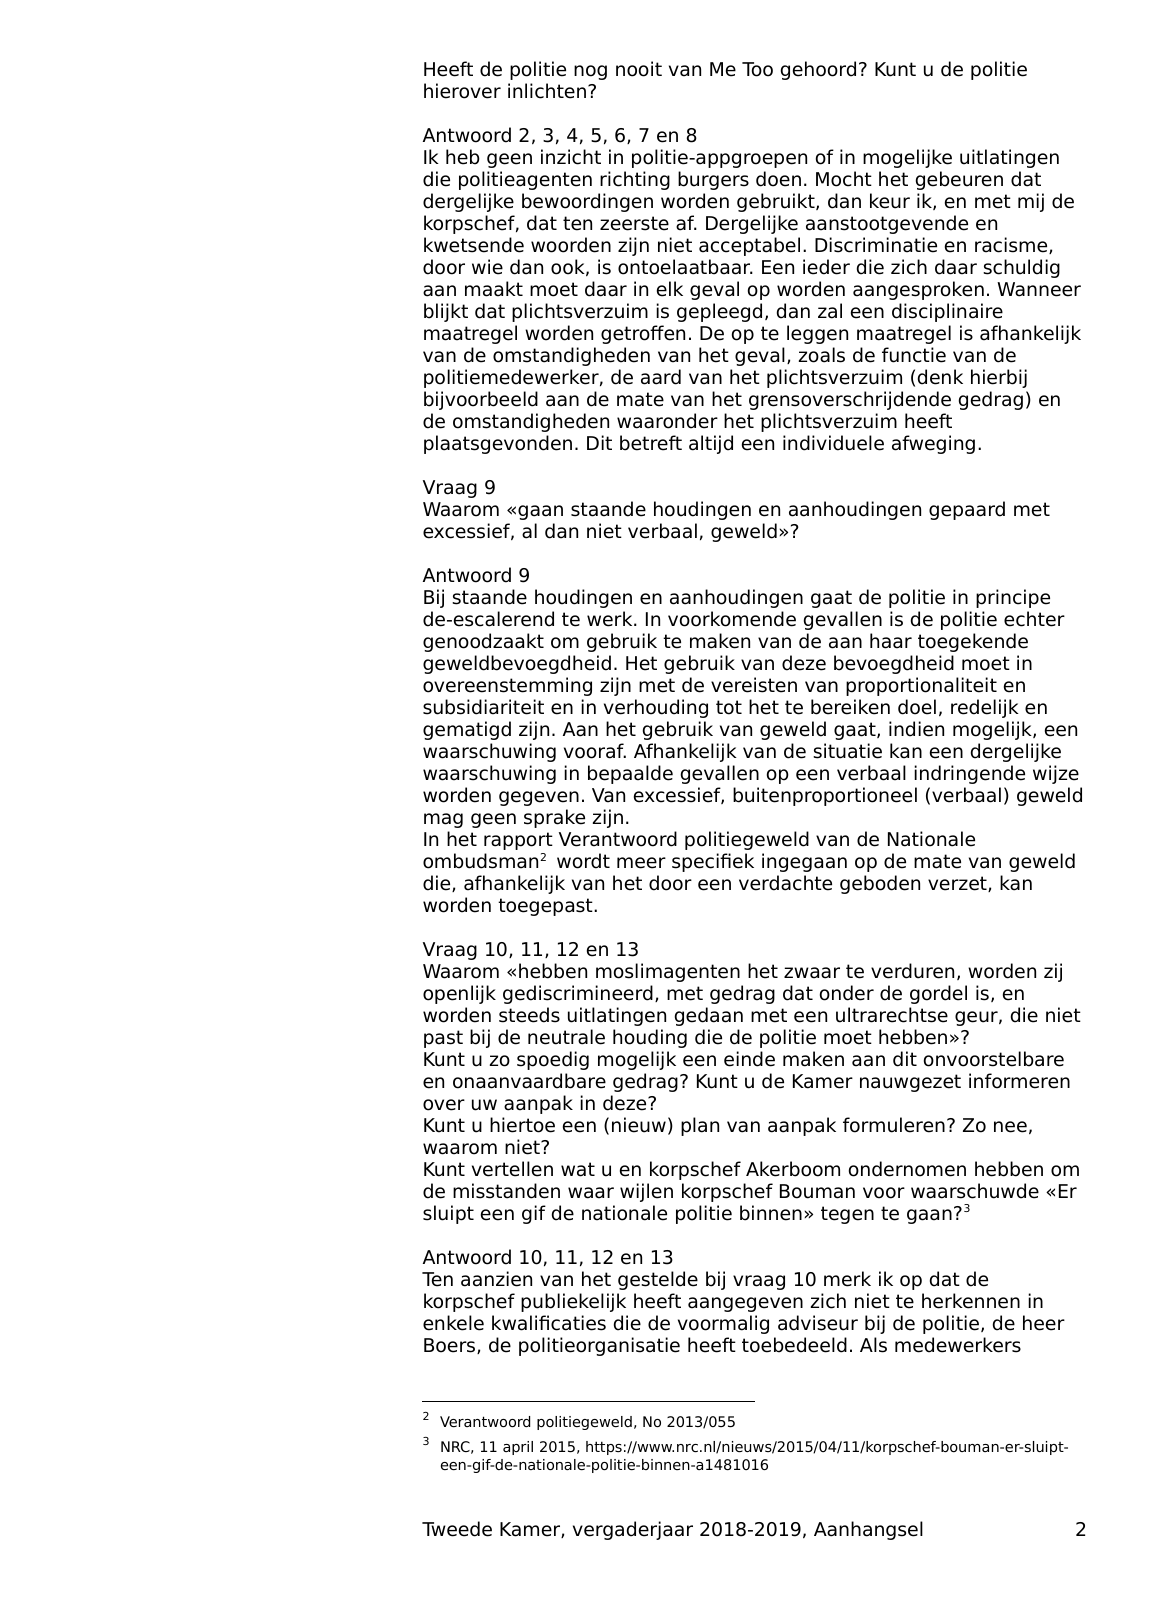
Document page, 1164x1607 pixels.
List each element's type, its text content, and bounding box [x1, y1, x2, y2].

text In het rapport Verantwoord politiegeweld van de Nationale ombudsman wordt meer specifiek ingegaan op de mate van geweld die, afhankelijk van het door een verdachte geboden verzet, kan worden toegepast. [422, 829, 1087, 917]
text Kunt u zo spoedig mogelijk een einde maken aan dit onvoorstelbare en onaanvaardbare gedrag? Kunt u de Kamer nauwgezet informeren over uw aanpak in deze? [422, 1049, 1087, 1115]
text Ten aanzien van het gestelde bij vraag 10 merk ik op dat de korpschef publiekelijk heeft aangegeven zich niet te herkennen in enkele kwalificaties die de voormalig adviseur bij de politie, de heer Boers, de politieorganisatie heeft toebedeeld. Als medewerkers [422, 1269, 1087, 1357]
text Bij staande houdingen en aanhoudingen gaat de politie in principe de-escalerend te werk. In voorkomende gevallen is de politie echter genoodzaakt om gebruik te maken van de aan haar toegekende geweldbevoegdheid. Het gebruik van deze bevoegdheid moet in overeenstemming zijn met de vereisten van proportionaliteit en subsidiariteit en in verhouding tot het te bereiken doel, redelijk en gematigd zijn. Aan het gebruik van geweld gaat, indien mogelijk, een waarschuwing vooraf. Afhankelijk van de situatie kan een dergelijke waarschuwing in bepaalde gevallen op een verbaal indringende wijze worden gegeven. Van excessief, buitenproportioneel (verbaal) geweld mag geen sprake zijn. [422, 587, 1087, 829]
text Vraag 10, 11, 12 en 13 [422, 939, 1087, 961]
text NRC, 11 april 2015, https://www.nrc.nl/nieuws/2015/04/11/korpschef-bouman-er-sluipt-een-gif-de-nationale-politie-binnen-a1481016 [422, 1435, 1087, 1474]
text Vraag 9 [422, 477, 1087, 499]
text Antwoord 2, 3, 4, 5, 6, 7 en 8 [422, 125, 1087, 147]
text Ik heb geen inzicht in politie-appgroepen of in mogelijke uitlatingen die politieagenten richting burgers doen. Mocht het gebeuren dat dergelijke bewoordingen worden gebruikt, dan keur ik, en met mij de korpschef, dat ten zeerste af. Dergelijke aanstootgevende en kwetsende woorden zijn niet acceptabel. Discriminatie en racisme, door wie dan ook, is ontoelaatbaar. Een ieder die zich daar schuldig aan maakt moet daar in elk geval op worden aangesproken. Wanneer blijkt dat plichtsverzuim is gepleegd, dan zal een disciplinaire maatregel worden getroffen. De op te leggen maatregel is afhankelijk van de omstandigheden van het geval, zoals de functie van de politiemedewerker, de aard van het plichtsverzuim (denk hierbij bijvoorbeeld aan de mate van het grensoverschrijdende gedrag) en de omstandigheden waaronder het plichtsverzuim heeft plaatsgevonden. Dit betreft altijd een individuele afweging. [422, 147, 1087, 455]
text Heeft de politie nog nooit van Me Too gehoord? Kunt u de politie hierover inlichten? [422, 59, 1087, 103]
text Antwoord 10, 11, 12 en 13 [422, 1247, 1087, 1269]
text Kunt u hiertoe een (nieuw) plan van aanpak formuleren? Zo nee, waarom niet? [422, 1115, 1087, 1159]
text Verantwoord politiegeweld, No 2013/055 [422, 1410, 1087, 1432]
text Waarom «hebben moslimagenten het zwaar te verduren, worden zij openlijk gediscrimineerd, met gedrag dat onder de gordel is, en worden steeds uitlatingen gedaan met een ultrarechtse geur, die niet past bij de neutrale houding die de politie moet hebben»? [422, 961, 1087, 1049]
text Waarom «gaan staande houdingen en aanhoudingen gepaard met excessief, al dan niet verbaal, geweld»? [422, 499, 1087, 543]
text Antwoord 9 [422, 565, 1087, 587]
text Kunt vertellen wat u en korpschef Akerboom ondernomen hebben om de misstanden waar wijlen korpschef Bouman voor waarschuwde «Er sluipt een gif de nationale politie binnen» tegen te gaan? [422, 1159, 1087, 1225]
